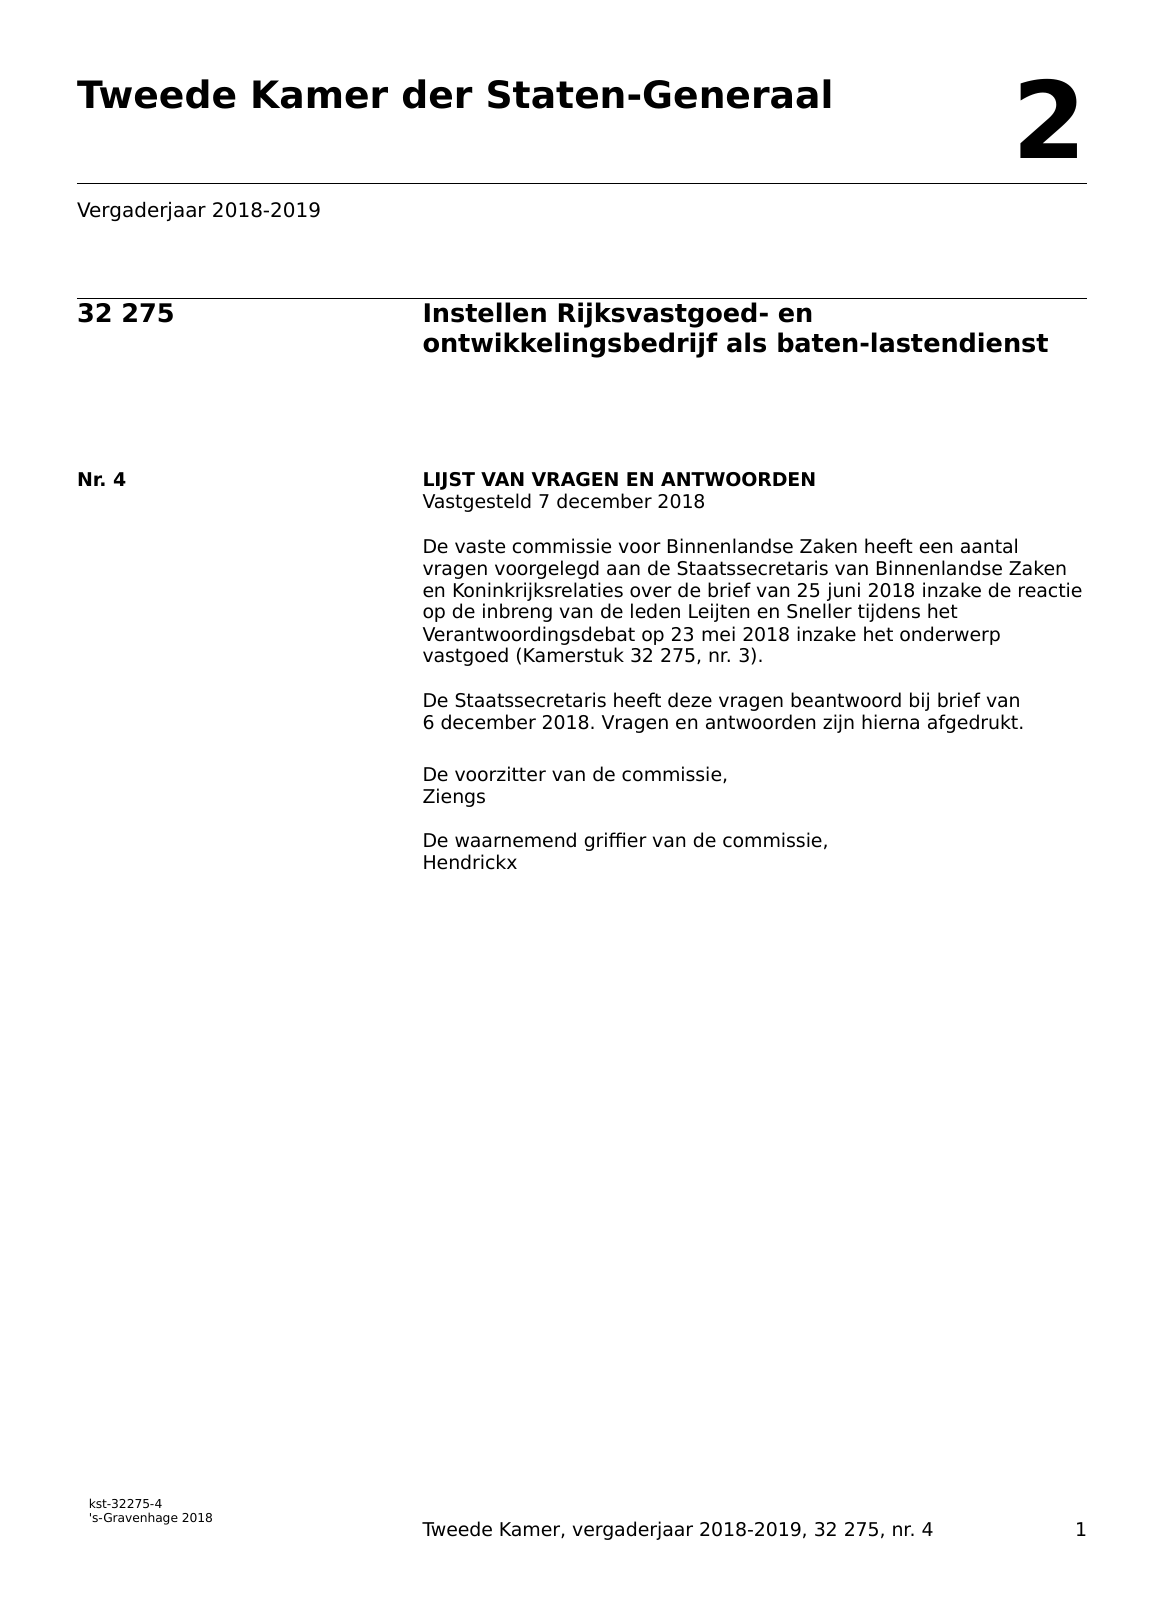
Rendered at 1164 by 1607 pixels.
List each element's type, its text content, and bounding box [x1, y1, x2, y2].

text De vaste commissie voor Binnenlandse Zaken heeft een aantal vragen voorgelegd aan de Staatssecretaris van Binnenlandse Zaken en Koninkrijksrelaties over de brief van 25 juni 2018 inzake de reactie op de inbreng van de leden Leijten en Sneller tijdens het Verantwoordingsdebat op 23 mei 2018 inzake het onderwerp vastgoed (Kamerstuk 32 275, nr. 3). [422, 536, 1087, 667]
text Vastgesteld 7 december 2018 [422, 491, 1087, 513]
table_cell Vergaderjaar 2018-2019 [77, 184, 1087, 298]
text De Staatssecretaris heeft deze vragen beantwoord bij brief van 6 december 2018. Vragen en antwoorden zijn hierna afgedrukt. [422, 689, 1087, 733]
subtitle 32 275 Instellen Rijksvastgoed- en ontwikkelingsbedrijf als baten-lastendienst [77, 299, 1087, 358]
subtitle Nr. 4 LIJST VAN VRAGEN EN ANTWOORDEN [77, 469, 1087, 491]
text kst-32275-4 [88, 1497, 323, 1511]
text De voorzitter van de commissie, Ziengs [422, 763, 1087, 807]
text 's-Gravenhage 2018 [88, 1511, 323, 1525]
table_header 2 [886, 59, 1087, 183]
text De waarnemend griffier van de commissie, Hendrickx [422, 830, 1087, 874]
table_header Tweede Kamer der Staten-Generaal [77, 59, 886, 183]
